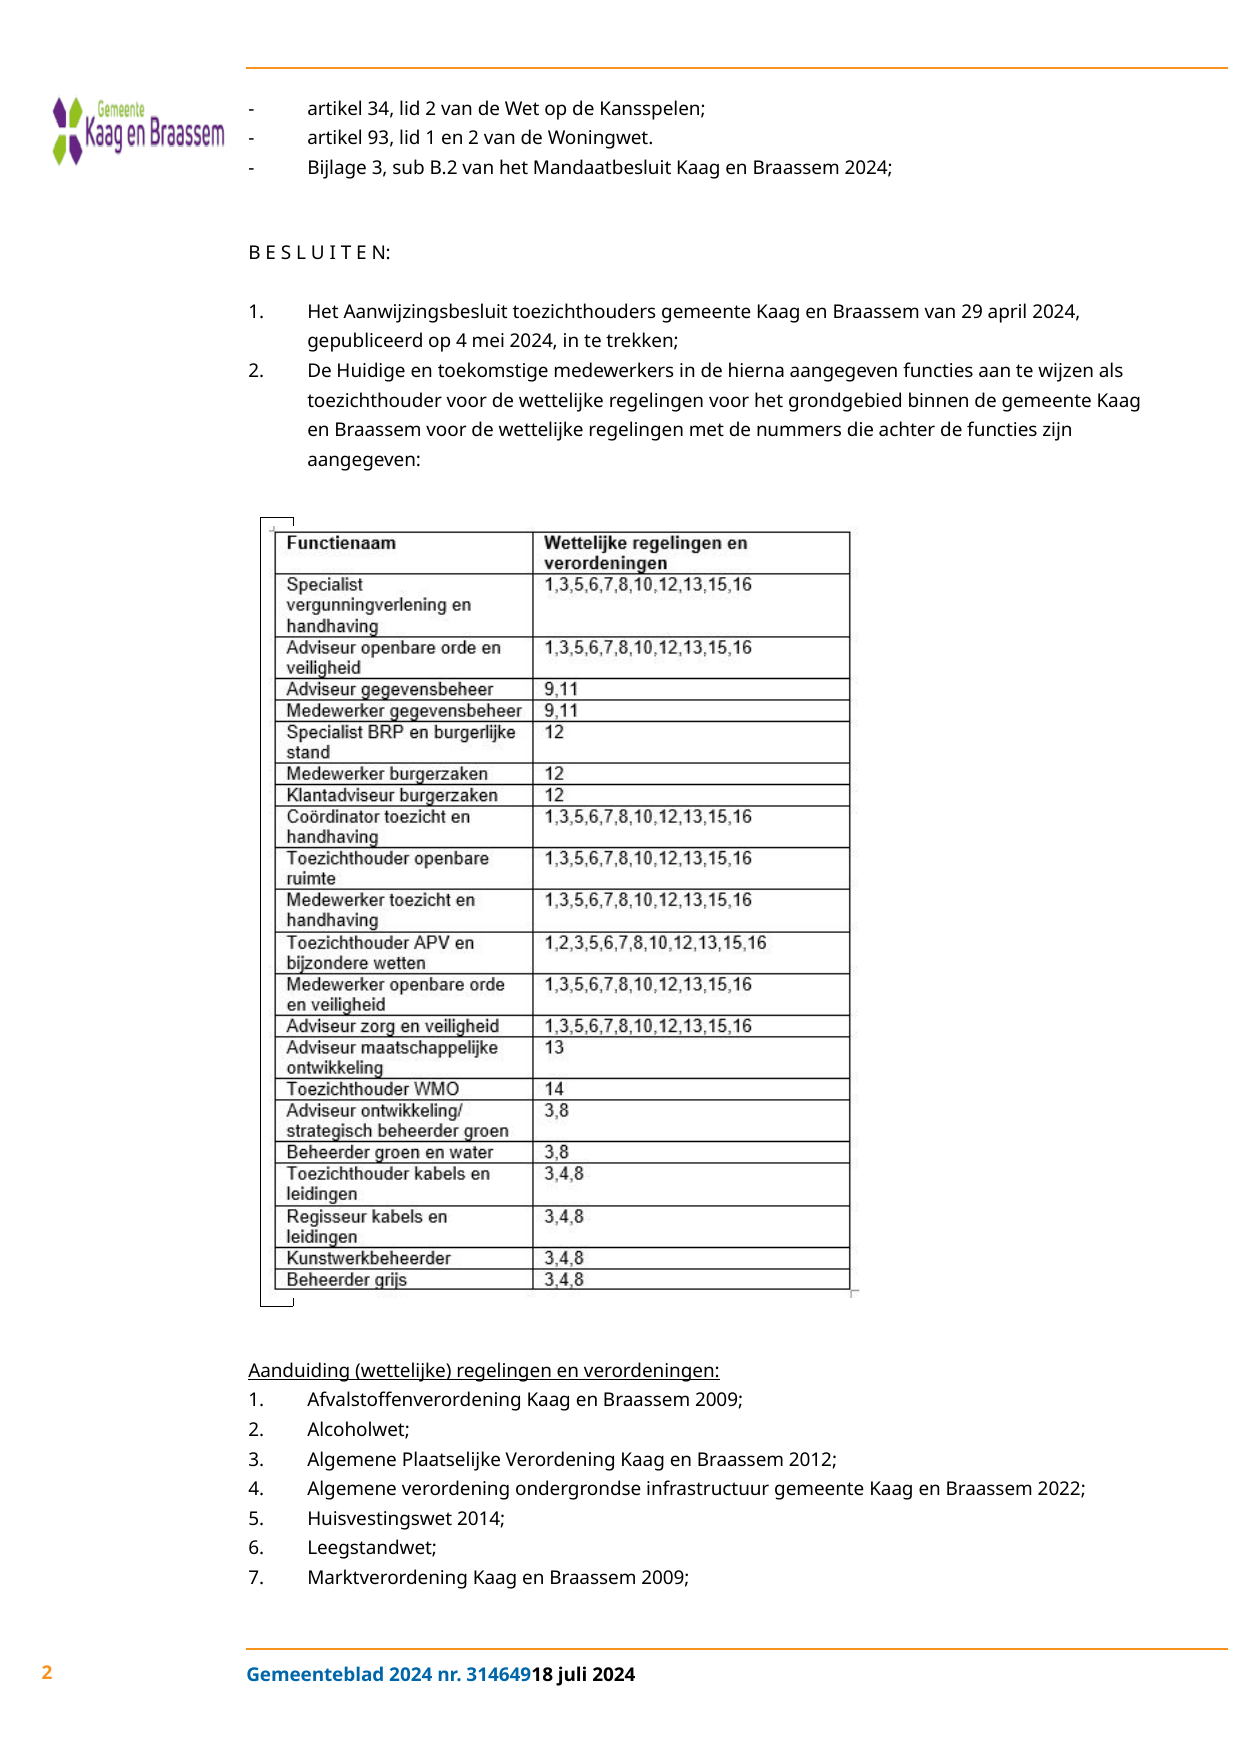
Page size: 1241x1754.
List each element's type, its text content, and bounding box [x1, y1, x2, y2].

list Marktverordening Kaag en Braassem 2009; [248, 1564, 1152, 1590]
list Huisvestingswet 2014; [248, 1505, 1152, 1531]
picture [268, 526, 860, 1298]
list Leegstandwet; [248, 1534, 1152, 1560]
text B E S L U I T E N: [248, 239, 1152, 264]
list artikel 93, lid 1 en 2 van de Woningwet. [248, 124, 1152, 150]
list De Huidige en toekomstige medewerkers in de hierna aangegeven functies aan te wijzen als toezichthouder voor de wettelijke regelingen voor het grondgebied binnen de gemeente Kaag en Braassem voor de wettelijke regelingen met de nummers die achter de functies zijn aangegeven: [248, 357, 1152, 472]
picture [41, 47, 231, 172]
list Algemene Plaatselijke Verordening Kaag en Braassem 2012; [248, 1446, 1152, 1472]
list Afvalstoffenverordening Kaag en Braassem 2009; [248, 1387, 1152, 1412]
list Alcoholwet; [248, 1416, 1152, 1442]
list artikel 34, lid 2 van de Wet op de Kansspelen; [248, 95, 1152, 121]
text Aanduiding (wettelijke) regelingen en verordeningen: [248, 1357, 1152, 1383]
list Algemene verordening ondergrondse infrastructuur gemeente Kaag en Braassem 2022; [248, 1475, 1152, 1501]
list Bijlage 3, sub B.2 van het Mandaatbesluit Kaag en Braassem 2024; [248, 154, 1152, 180]
list Het Aanwijzingsbesluit toezichthouders gemeente Kaag en Braassem van 29 april 2024, gepubliceerd op 4 mei 2024, in te trekken; [248, 298, 1152, 353]
